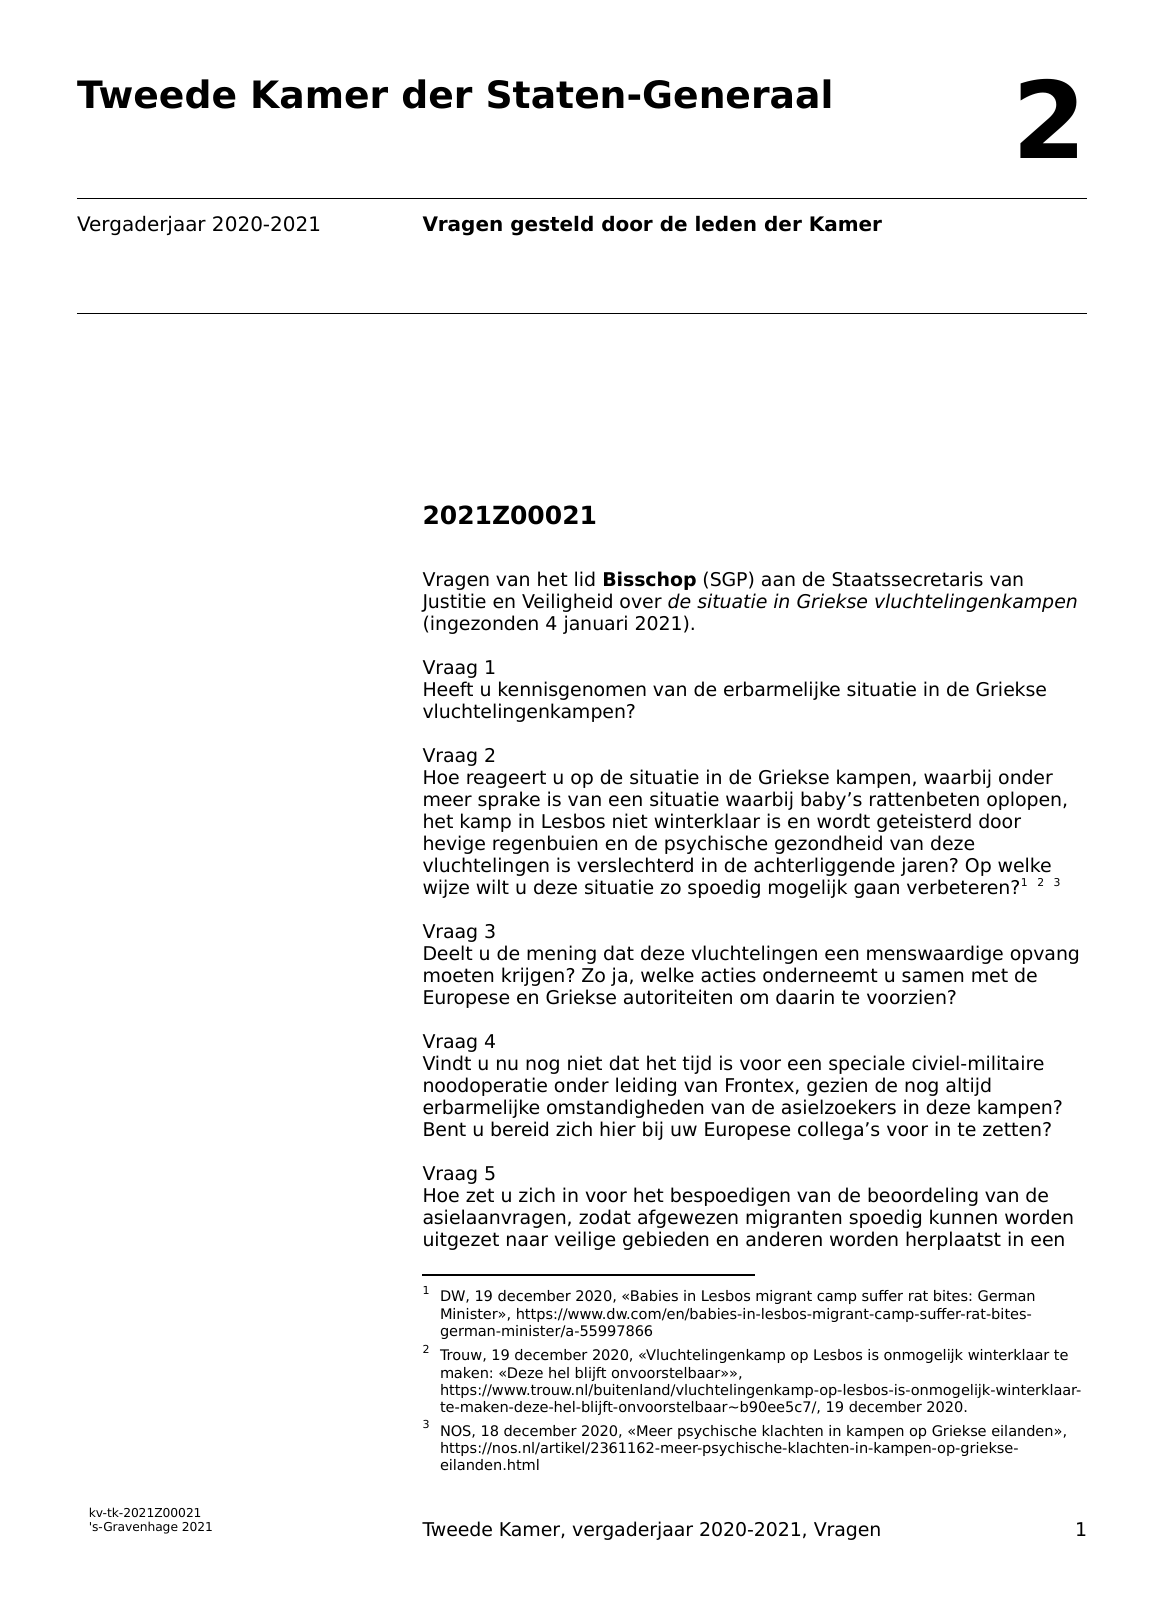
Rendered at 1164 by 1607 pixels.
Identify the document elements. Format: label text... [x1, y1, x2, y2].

text Vragen van het lid Bisschop (SGP) aan de Staatssecretaris van Justitie en Veiligheid over de situatie in Griekse vluchtelingenkampen (ingezonden 4 januari 2021). [422, 569, 1087, 635]
text Vraag 4 [422, 1031, 1087, 1053]
text Vraag 3 [422, 921, 1087, 943]
text Vraag 5 [422, 1163, 1087, 1185]
text DW, 19 december 2020, «Babies in Lesbos migrant camp suffer rat bites: German Minister», https://www.dw.com/en/babies-in-lesbos-migrant-camp-suffer-rat-bites-german-minister/a-55997866 [422, 1284, 1087, 1340]
text Deelt u de mening dat deze vluchtelingen een menswaardige opvang moeten krijgen? Zo ja, welke acties onderneemt u samen met de Europese en Griekse autoriteiten om daarin te voorzien? [422, 943, 1087, 1009]
text Vraag 1 [422, 657, 1087, 679]
table_cell Vragen gesteld door de leden der Kamer [422, 199, 1087, 313]
text 2021Z00021 [422, 501, 1087, 531]
text Vraag 2 [422, 745, 1087, 767]
text Heeft u kennisgenomen van de erbarmelijke situatie in de Griekse vluchtelingenkampen? [422, 679, 1087, 723]
table_header 2 [886, 59, 1087, 198]
table_cell Vergaderjaar 2020-2021 [77, 199, 422, 313]
text Hoe reageert u op de situatie in de Griekse kampen, waarbij onder meer sprake is van een situatie waarbij baby’s rattenbeten oplopen, het kamp in Lesbos niet winterklaar is en wordt geteisterd door hevige regenbuien en de psychische gezondheid van deze vluchtelingen is verslechterd in de achterliggende jaren? Op welke wijze wilt u deze situatie zo spoedig mogelijk gaan verbeteren? [422, 767, 1087, 899]
text Vindt u nu nog niet dat het tijd is voor een speciale civiel-militaire noodoperatie onder leiding van Frontex, gezien de nog altijd erbarmelijke omstandigheden van de asielzoekers in deze kampen? Bent u bereid zich hier bij uw Europese collega’s voor in te zetten? [422, 1053, 1087, 1141]
table_header Tweede Kamer der Staten-Generaal [77, 59, 886, 198]
text kv-tk-2021Z00021 [88, 1506, 323, 1520]
text Hoe zet u zich in voor het bespoedigen van de beoordeling van de asielaanvragen, zodat afgewezen migranten spoedig kunnen worden uitgezet naar veilige gebieden en anderen worden herplaatst in een [422, 1185, 1087, 1251]
text Trouw, 19 december 2020, «Vluchtelingenkamp op Lesbos is onmogelijk winterklaar te maken: «Deze hel blijft onvoorstelbaar»», https://www.trouw.nl/buitenland/vluchtelingenkamp-op-lesbos-is-onmogelijk-winterklaar-te-maken-deze-hel-blijft-onvoorstelbaar~b90ee5c7/, 19 december 2020. [422, 1343, 1087, 1416]
text NOS, 18 december 2020, «Meer psychische klachten in kampen op Griekse eilanden», https://nos.nl/artikel/2361162-meer-psychische-klachten-in-kampen-op-griekse-eilanden.html [422, 1418, 1087, 1474]
text 's-Gravenhage 2021 [88, 1520, 323, 1534]
